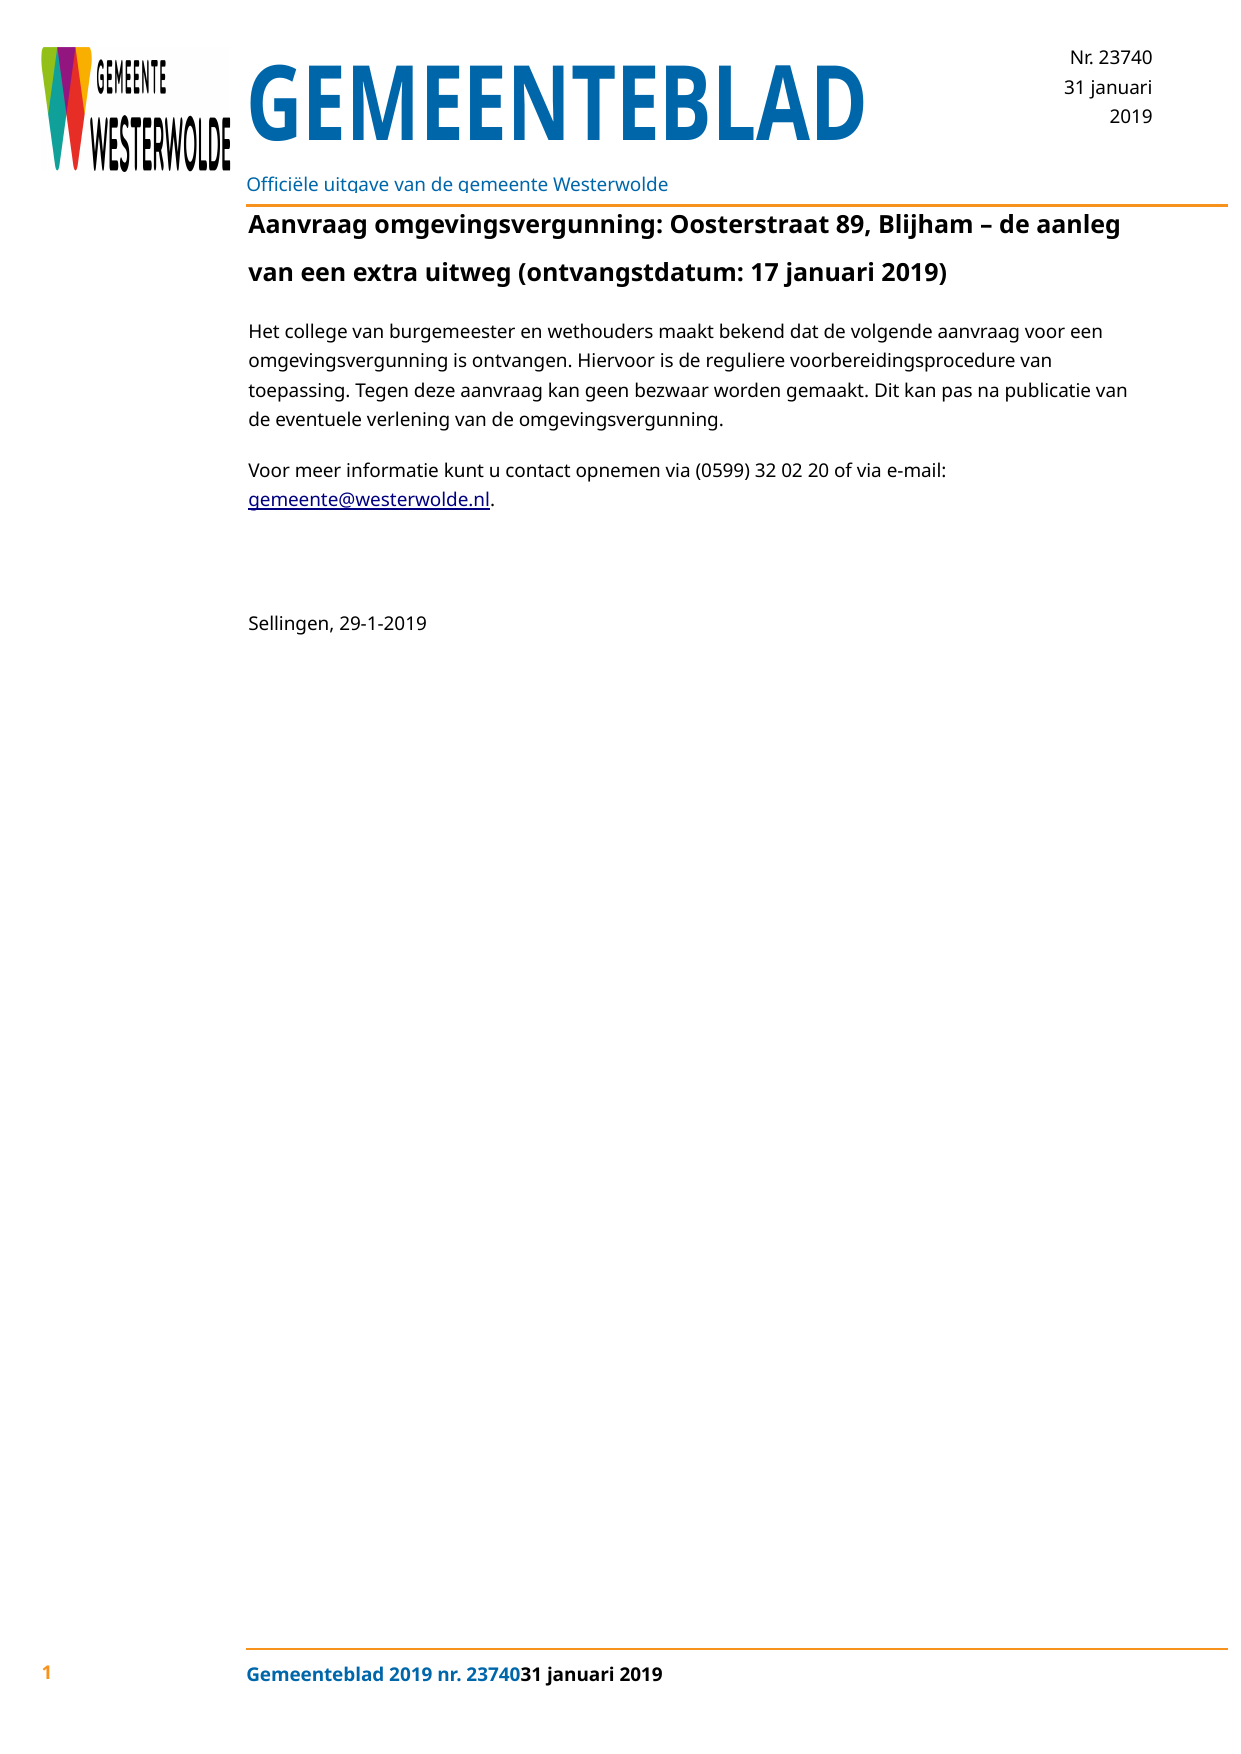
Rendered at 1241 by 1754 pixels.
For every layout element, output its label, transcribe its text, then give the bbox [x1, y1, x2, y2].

text Aanvraag omgevingsvergunning: Oosterstraat 89, Blijham – de aanleg van een extra uitweg (ontvangstdatum: 17 januari 2019) [248, 207, 1152, 288]
text Het college van burgemeester en wethouders maakt bekend dat de volgende aanvraag voor een omgevingsvergunning is ontvangen. Hiervoor is de reguliere voorbereidingsprocedure van toepassing. Tegen deze aanvraag kan geen bezwaar worden gemaakt. Dit kan pas na publicatie van de eventuele verlening van de omgevingsvergunning. [248, 318, 1152, 432]
text Sellingen, 29-1-2019 [248, 611, 1152, 636]
picture [41, 47, 231, 172]
text Voor meer informatie kunt u contact opnemen via (0599) 32 02 20 of via e-mail: gemeente@westerwolde.nl. [248, 457, 1152, 512]
